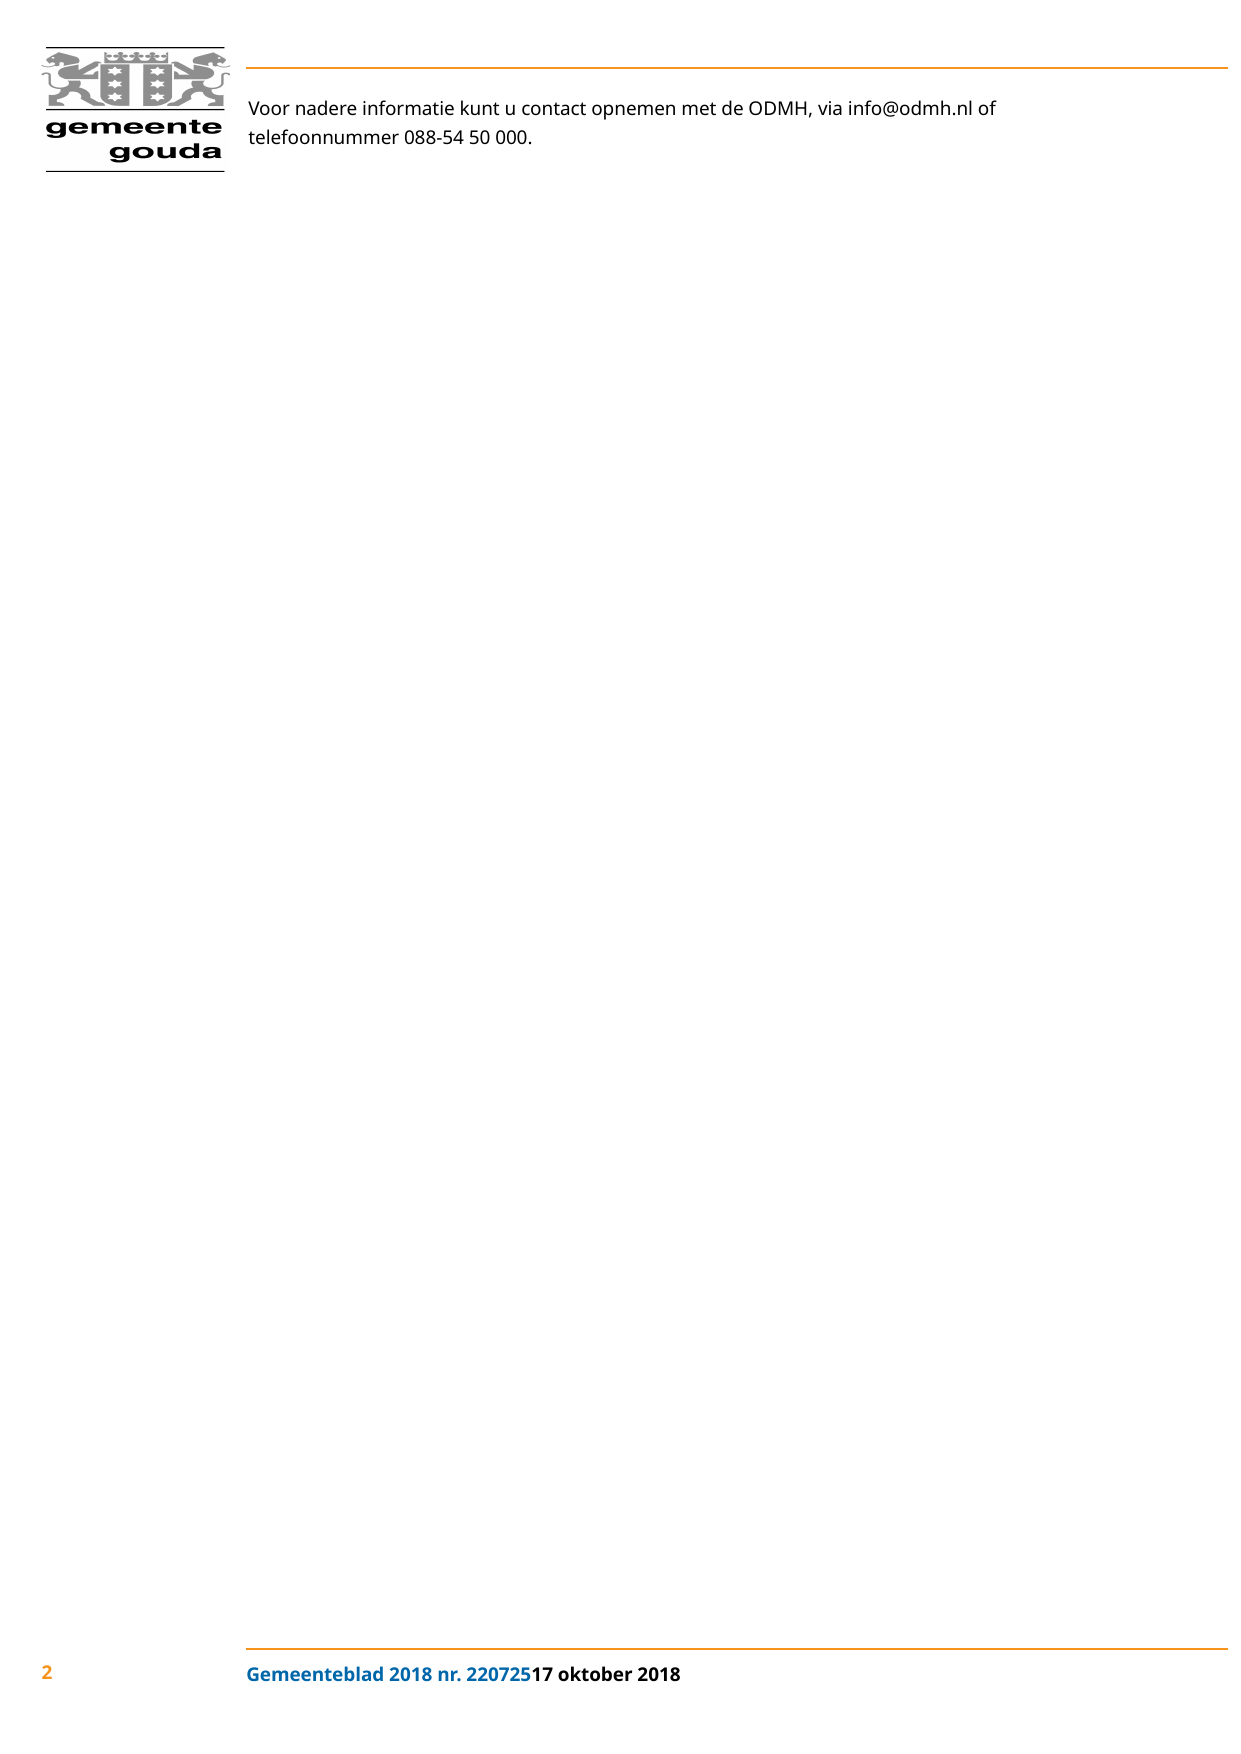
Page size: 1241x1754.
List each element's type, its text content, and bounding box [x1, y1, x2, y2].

text Voor nadere informatie kunt u contact opnemen met de ODMH, via info@odmh.nl of telefoonnummer 088-54 50 000. [248, 95, 1152, 150]
picture [41, 47, 231, 172]
